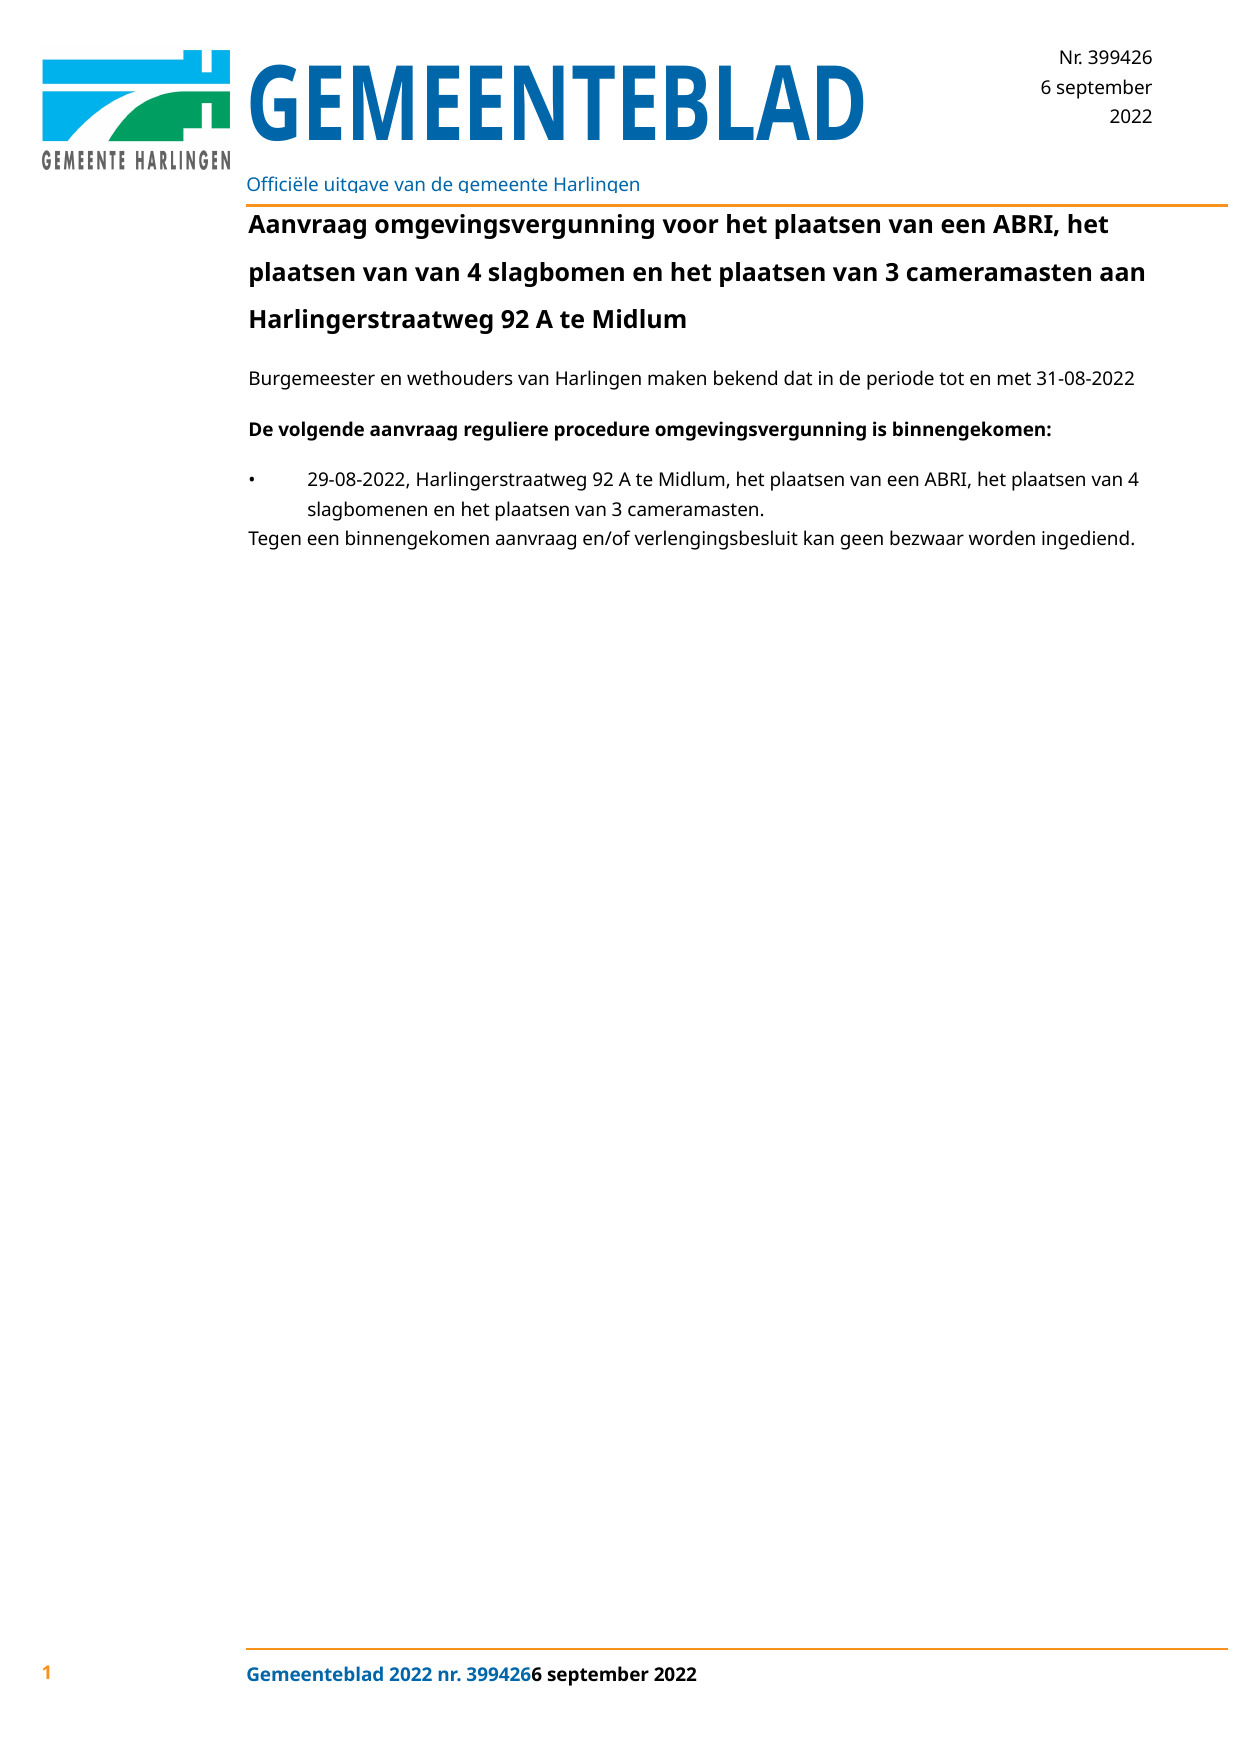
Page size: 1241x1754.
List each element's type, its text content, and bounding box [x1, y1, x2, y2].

text De volgende aanvraag reguliere procedure omgevingsvergunning is binnengekomen: [248, 416, 1152, 442]
text Burgemeester en wethouders van Harlingen maken bekend dat in de periode tot en met 31-08-2022 [248, 366, 1152, 391]
list 29-08-2022, Harlingerstraatweg 92 A te Midlum, het plaatsen van een ABRI, het plaatsen van 4 slagbomenen en het plaatsen van 3 cameramasten. [248, 466, 1152, 522]
text Tegen een binnengekomen aanvraag en/of verlengingsbesluit kan geen bezwaar worden ingediend. [248, 526, 1152, 551]
text Aanvraag omgevingsvergunning voor het plaatsen van een ABRI, het plaatsen van van 4 slagbomen en het plaatsen van 3 cameramasten aan Harlingerstraatweg 92 A te Midlum [248, 207, 1152, 336]
picture [41, 47, 231, 172]
